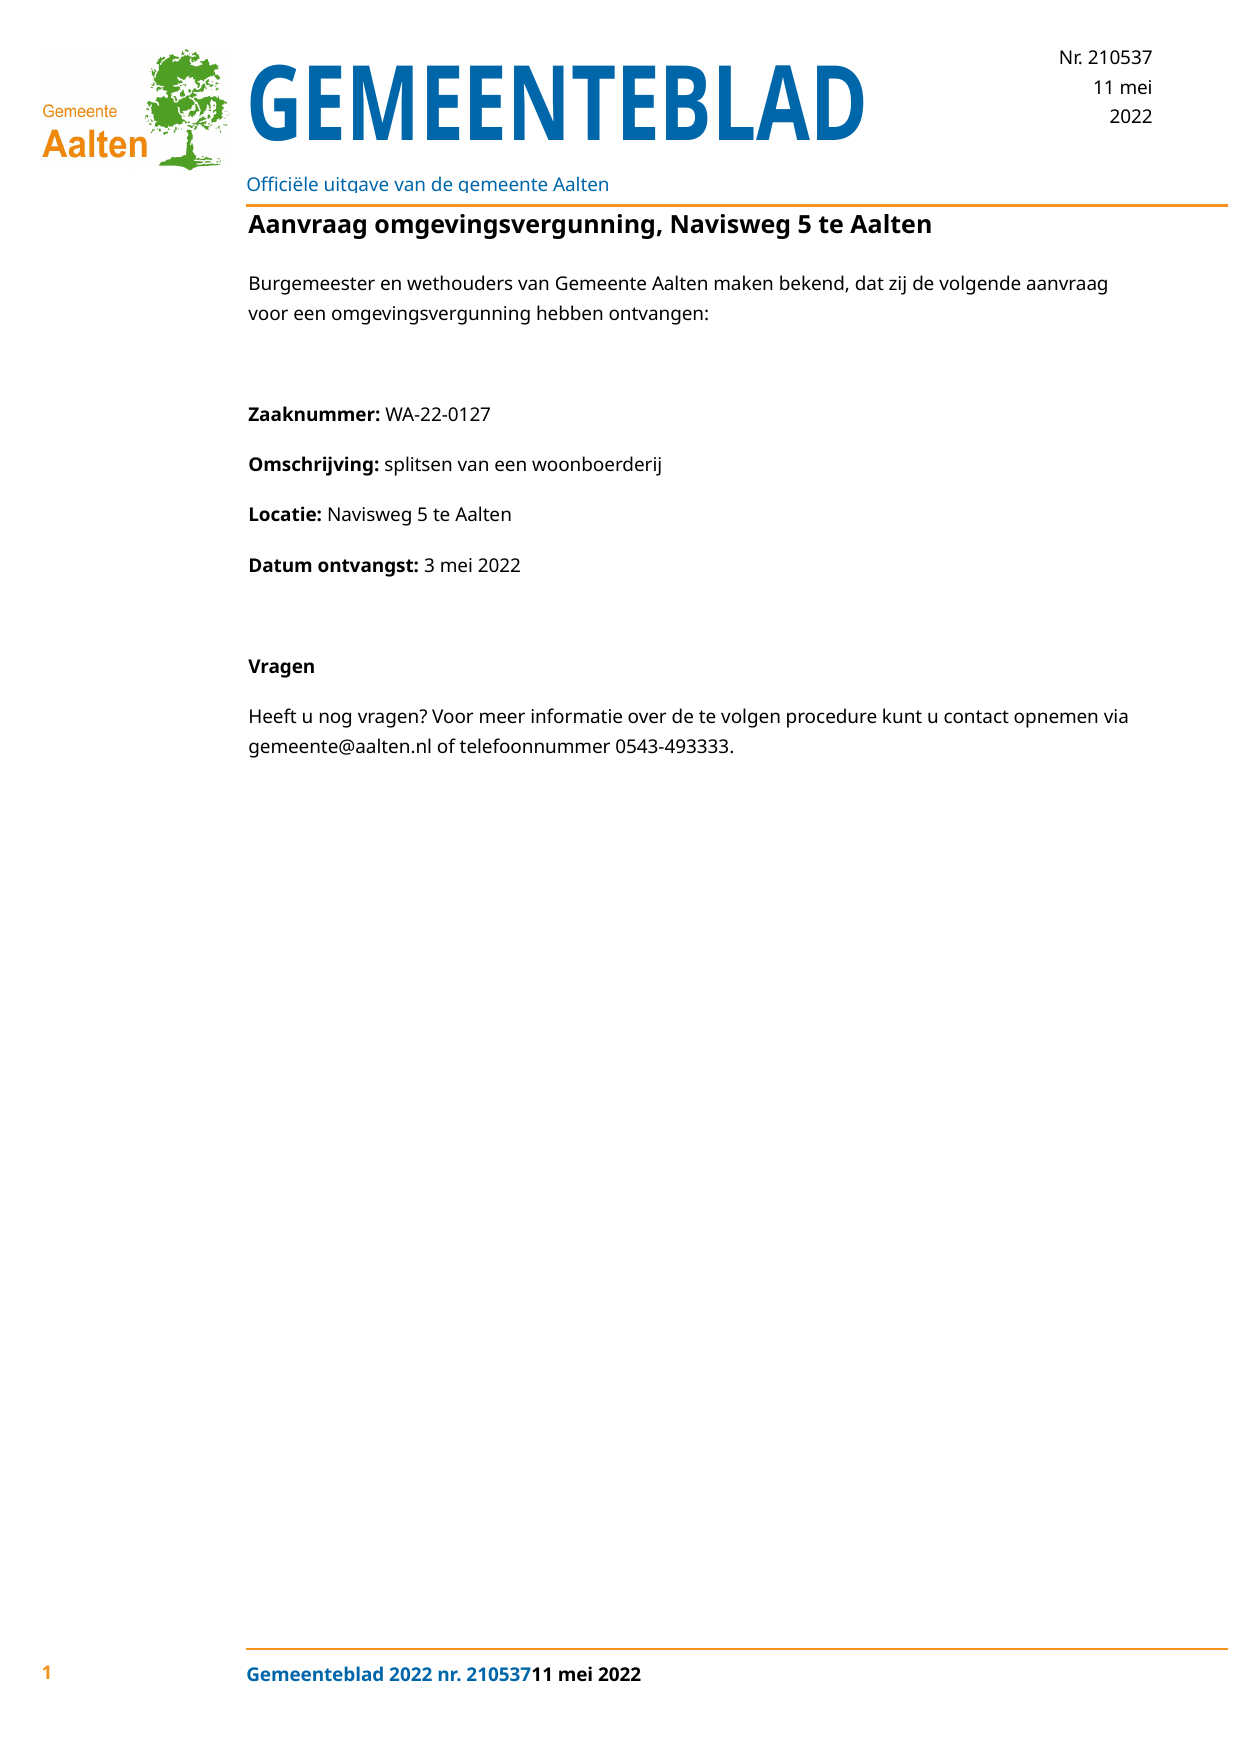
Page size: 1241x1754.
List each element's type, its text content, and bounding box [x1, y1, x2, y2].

text Locatie: Navisweg 5 te Aalten [248, 502, 1152, 527]
picture [41, 47, 231, 172]
text Heeft u nog vragen? Voor meer informatie over de te volgen procedure kunt u contact opnemen via gemeente@aalten.nl of telefoonnummer 0543-493333. [248, 703, 1152, 758]
text Omschrijving: splitsen van een woonboerderij [248, 451, 1152, 477]
text Vragen [248, 653, 1152, 678]
text Aanvraag omgevingsvergunning, Navisweg 5 te Aalten [248, 207, 1152, 241]
text Burgemeester en wethouders van Gemeente Aalten maken bekend, dat zij de volgende aanvraag voor een omgevingsvergunning hebben ontvangen: [248, 270, 1152, 326]
text Datum ontvangst: 3 mei 2022 [248, 552, 1152, 578]
text Zaaknummer: WA-22-0127 [248, 401, 1152, 426]
